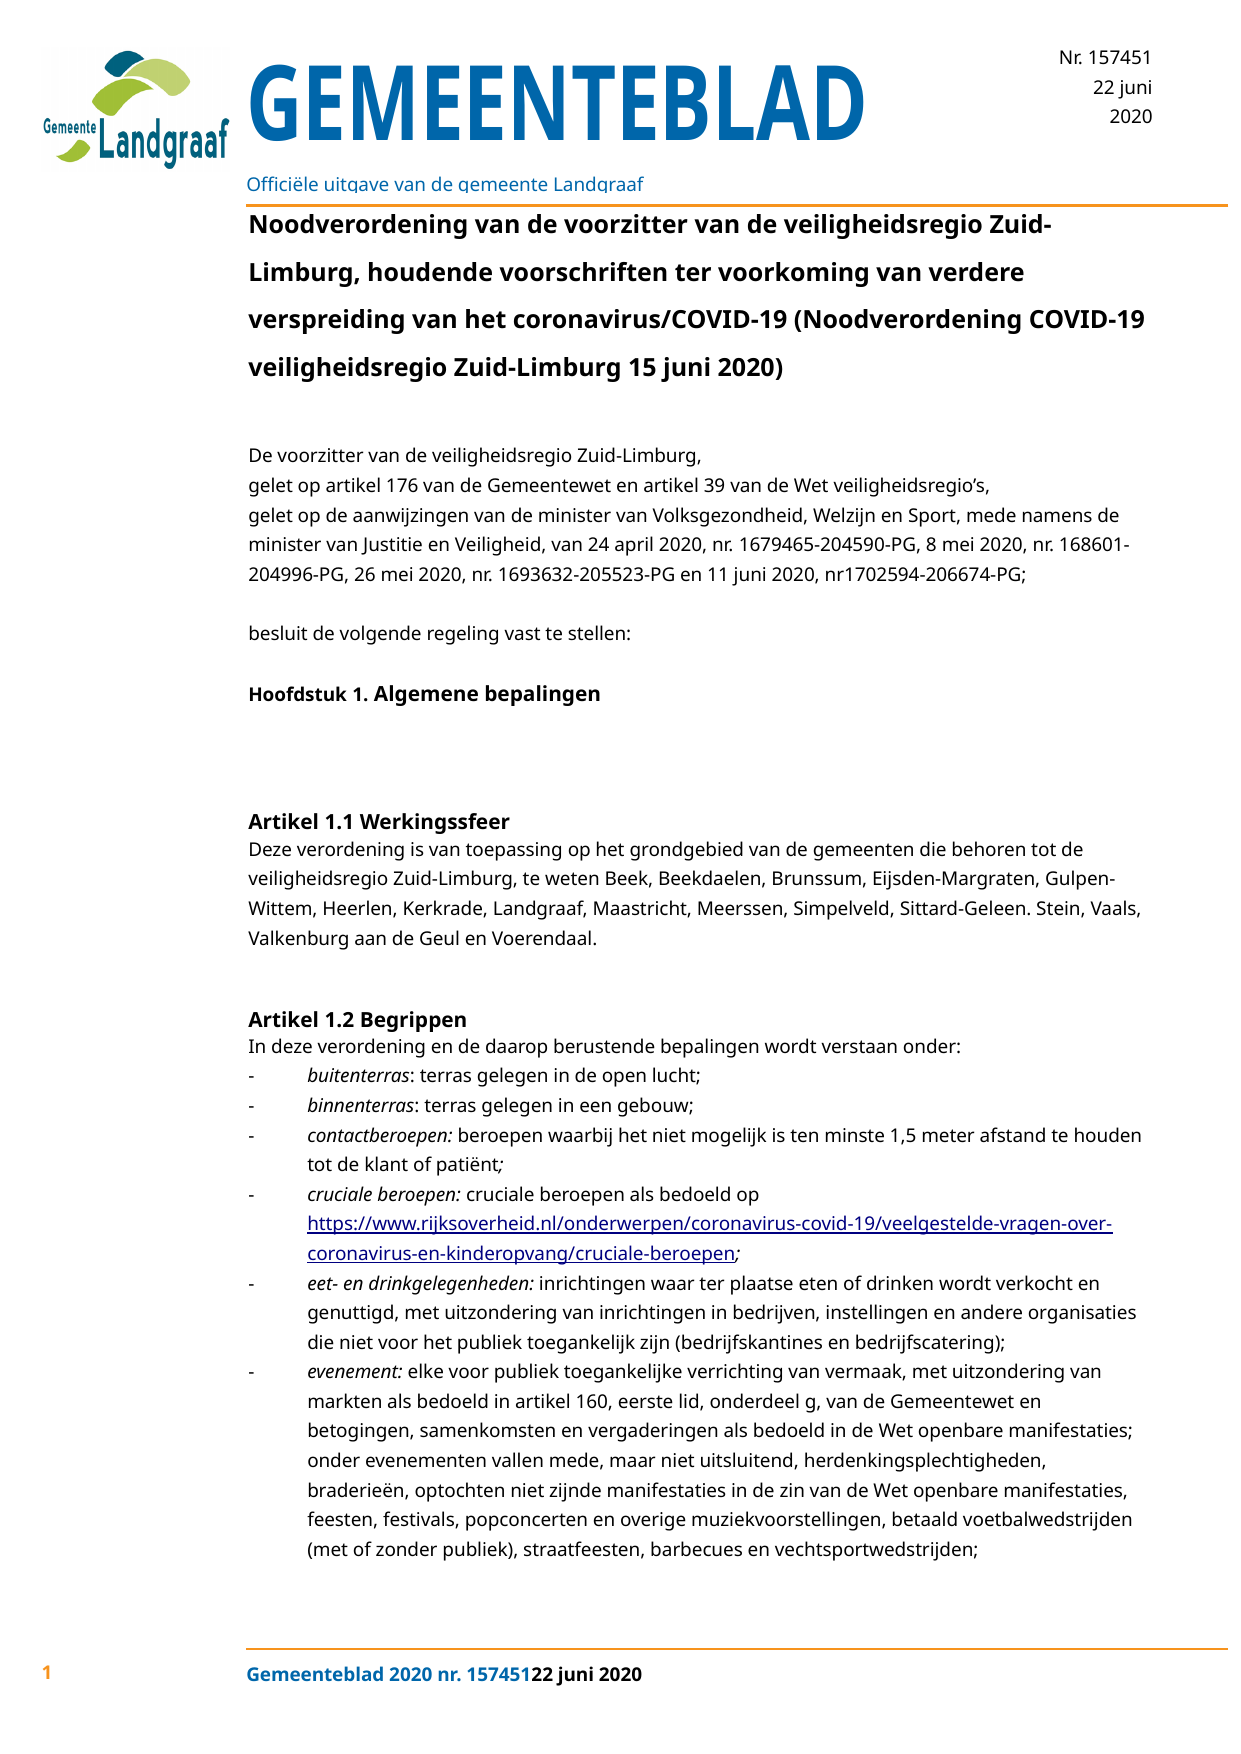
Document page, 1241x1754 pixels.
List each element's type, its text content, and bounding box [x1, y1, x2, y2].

text besluit de volgende regeling vast te stellen: [248, 620, 1152, 646]
list evenement: elke voor publiek toegankelijke verrichting van vermaak, met uitzondering van markten als bedoeld in artikel 160, eerste lid, onderdeel g, van de Gemeentewet en betogingen, samenkomsten en vergaderingen als bedoeld in de Wet openbare manifestaties; onder evenementen vallen mede, maar niet uitsluitend, herdenkingsplechtigheden, braderieën, optochten niet zijnde manifestaties in de zin van de Wet openbare manifestaties, feesten, festivals, popconcerten en overige muziekvoorstellingen, betaald voetbalwedstrijden (met of zonder publiek), straatfeesten, barbecues en vechtsportwedstrijden; [248, 1358, 1152, 1562]
text gelet op artikel 176 van de Gemeentewet en artikel 39 van de Wet veiligheidsregio’s, [248, 472, 1152, 498]
text Noodverordening van de voorzitter van de veiligheidsregio Zuid-Limburg, houdende voorschriften ter voorkoming van verdere verspreiding van het coronavirus/COVID-19 (Noodverordening COVID-19 veiligheidsregio Zuid-Limburg 15 juni 2020) [248, 207, 1152, 384]
text Artikel 1.2 Begrippen [248, 1005, 1152, 1033]
text Artikel 1.1 Werkingssfeer [248, 807, 1152, 836]
list cruciale beroepen: cruciale beroepen als bedoeld op https://www.rijksoverheid.nl/onderwerpen/coronavirus-covid-19/veelgestelde-vragen-over-coronavirus-en-kinderopvang/cruciale-beroepen; [248, 1181, 1152, 1266]
list buitenterras: terras gelegen in de open lucht; [248, 1063, 1152, 1088]
text Hoofdstuk 1. Algemene bepalingen [248, 679, 1152, 708]
text gelet op de aanwijzingen van de minister van Volksgezondheid, Welzijn en Sport, mede namens de minister van Justitie en Veiligheid, van 24 april 2020, nr. 1679465-204590-PG, 8 mei 2020, nr. 168601-204996-PG, 26 mei 2020, nr. 1693632-205523-PG en 11 juni 2020, nr1702594-206674-PG; [248, 502, 1152, 587]
list contactberoepen: beroepen waarbij het niet mogelijk is ten minste 1,5 meter afstand te houden tot de klant of patiënt; [248, 1122, 1152, 1177]
text In deze verordening en de daarop berustende bepalingen wordt verstaan onder: [248, 1033, 1152, 1059]
picture [41, 47, 231, 172]
list binnenterras: terras gelegen in een gebouw; [248, 1092, 1152, 1118]
text Deze verordening is van toepassing op het grondgebied van de gemeenten die behoren tot de veiligheidsregio Zuid-Limburg, te weten Beek, Beekdaelen, Brunssum, Eijsden-Margraten, Gulpen-Wittem, Heerlen, Kerkrade, Landgraaf, Maastricht, Meerssen, Simpelveld, Sittard-Geleen. Stein, Vaals, Valkenburg aan de Geul en Voerendaal. [248, 836, 1152, 950]
text De voorzitter van de veiligheidsregio Zuid-Limburg, [248, 443, 1152, 468]
list eet- en drinkgelegenheden: inrichtingen waar ter plaatse eten of drinken wordt verkocht en genuttigd, met uitzondering van inrichtingen in bedrijven, instellingen en andere organisaties die niet voor het publiek toegankelijk zijn (bedrijfskantines en bedrijfscatering); [248, 1270, 1152, 1355]
